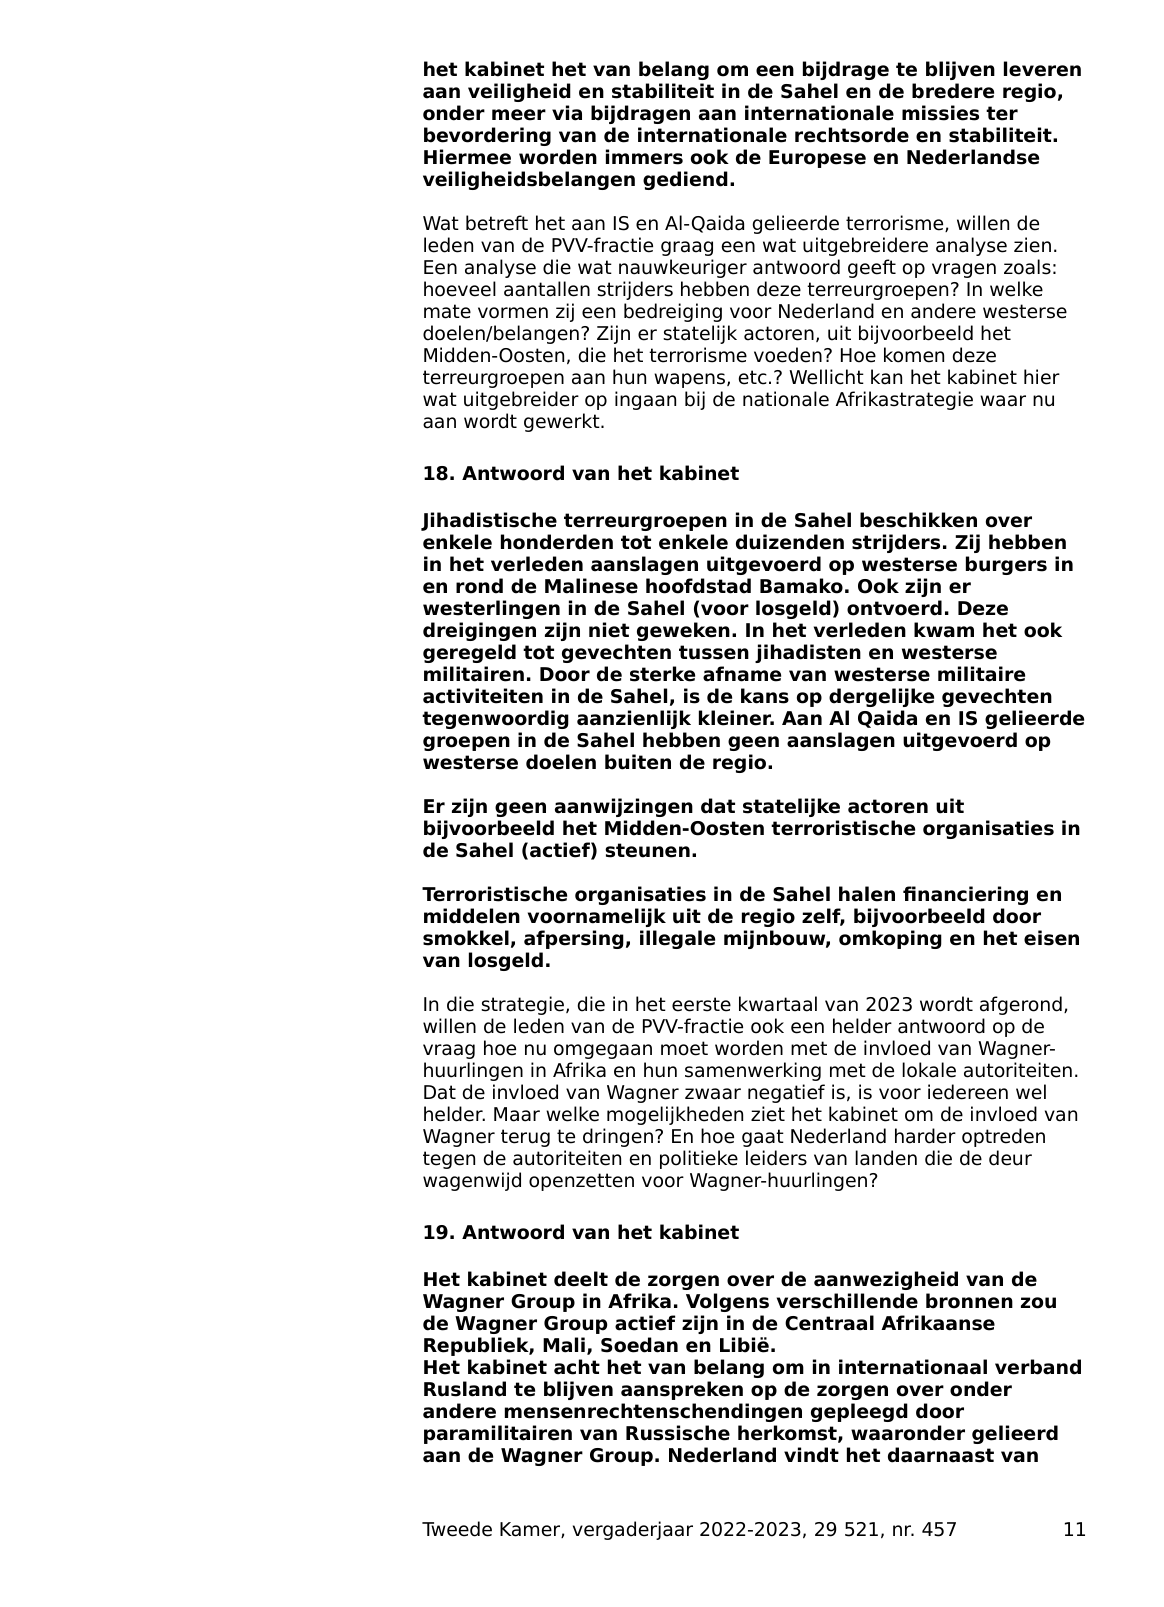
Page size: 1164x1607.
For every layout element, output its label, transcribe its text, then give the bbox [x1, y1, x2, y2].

text Er zijn geen aanwijzingen dat statelijke actoren uit bijvoorbeeld het Midden-Oosten terroristische organisaties in de Sahel (actief) steunen. [422, 796, 1087, 862]
text Terroristische organisaties in de Sahel halen financiering en middelen voornamelijk uit de regio zelf, bijvoorbeeld door smokkel, afpersing, illegale mijnbouw, omkoping en het eisen van losgeld. [422, 884, 1087, 972]
text het kabinet het van belang om een bijdrage te blijven leveren aan veiligheid en stabiliteit in de Sahel en de bredere regio, onder meer via bijdragen aan internationale missies ter bevordering van de internationale rechtsorde en stabiliteit. Hiermee worden immers ook de Europese en Nederlandse veiligheidsbelangen gediend. [422, 59, 1087, 191]
text Wat betreft het aan IS en Al-Qaida gelieerde terrorisme, willen de leden van de PVV-fractie graag een wat uitgebreidere analyse zien. Een analyse die wat nauwkeuriger antwoord geeft op vragen zoals: hoeveel aantallen strijders hebben deze terreurgroepen? In welke mate vormen zij een bedreiging voor Nederland en andere westerse doelen/belangen? Zijn er statelijk actoren, uit bijvoorbeeld het Midden-Oosten, die het terrorisme voeden? Hoe komen deze terreurgroepen aan hun wapens, etc.? Wellicht kan het kabinet hier wat uitgebreider op ingaan bij de nationale Afrikastrategie waar nu aan wordt gewerkt. [422, 213, 1087, 433]
subtitle 18. Antwoord van het kabinet [422, 463, 1087, 485]
text Jihadistische terreurgroepen in de Sahel beschikken over enkele honderden tot enkele duizenden strijders. Zij hebben in het verleden aanslagen uitgevoerd op westerse burgers in en rond de Malinese hoofdstad Bamako. Ook zijn er westerlingen in de Sahel (voor losgeld) ontvoerd. Deze dreigingen zijn niet geweken. In het verleden kwam het ook geregeld tot gevechten tussen jihadisten en westerse militairen. Door de sterke afname van westerse militaire activiteiten in de Sahel, is de kans op dergelijke gevechten tegenwoordig aanzienlijk kleiner. Aan Al Qaida en IS gelieerde groepen in de Sahel hebben geen aanslagen uitgevoerd op westerse doelen buiten de regio. [422, 510, 1087, 774]
subtitle 19. Antwoord van het kabinet [422, 1222, 1087, 1244]
text In die strategie, die in het eerste kwartaal van 2023 wordt afgerond, willen de leden van de PVV-fractie ook een helder antwoord op de vraag hoe nu omgegaan moet worden met de invloed van Wagner-huurlingen in Afrika en hun samenwerking met de lokale autoriteiten. Dat de invloed van Wagner zwaar negatief is, is voor iedereen wel helder. Maar welke mogelijkheden ziet het kabinet om de invloed van Wagner terug te dringen? En hoe gaat Nederland harder optreden tegen de autoriteiten en politieke leiders van landen die de deur wagenwijd openzetten voor Wagner-huurlingen? [422, 994, 1087, 1192]
text Het kabinet acht het van belang om in internationaal verband Rusland te blijven aanspreken op de zorgen over onder andere mensenrechtenschendingen gepleegd door paramilitairen van Russische herkomst, waaronder gelieerd aan de Wagner Group. Nederland vindt het daarnaast van [422, 1357, 1087, 1467]
text Het kabinet deelt de zorgen over de aanwezigheid van de Wagner Group in Afrika. Volgens verschillende bronnen zou de Wagner Group actief zijn in de Centraal Afrikaanse Republiek, Mali, Soedan en Libië. [422, 1269, 1087, 1357]
